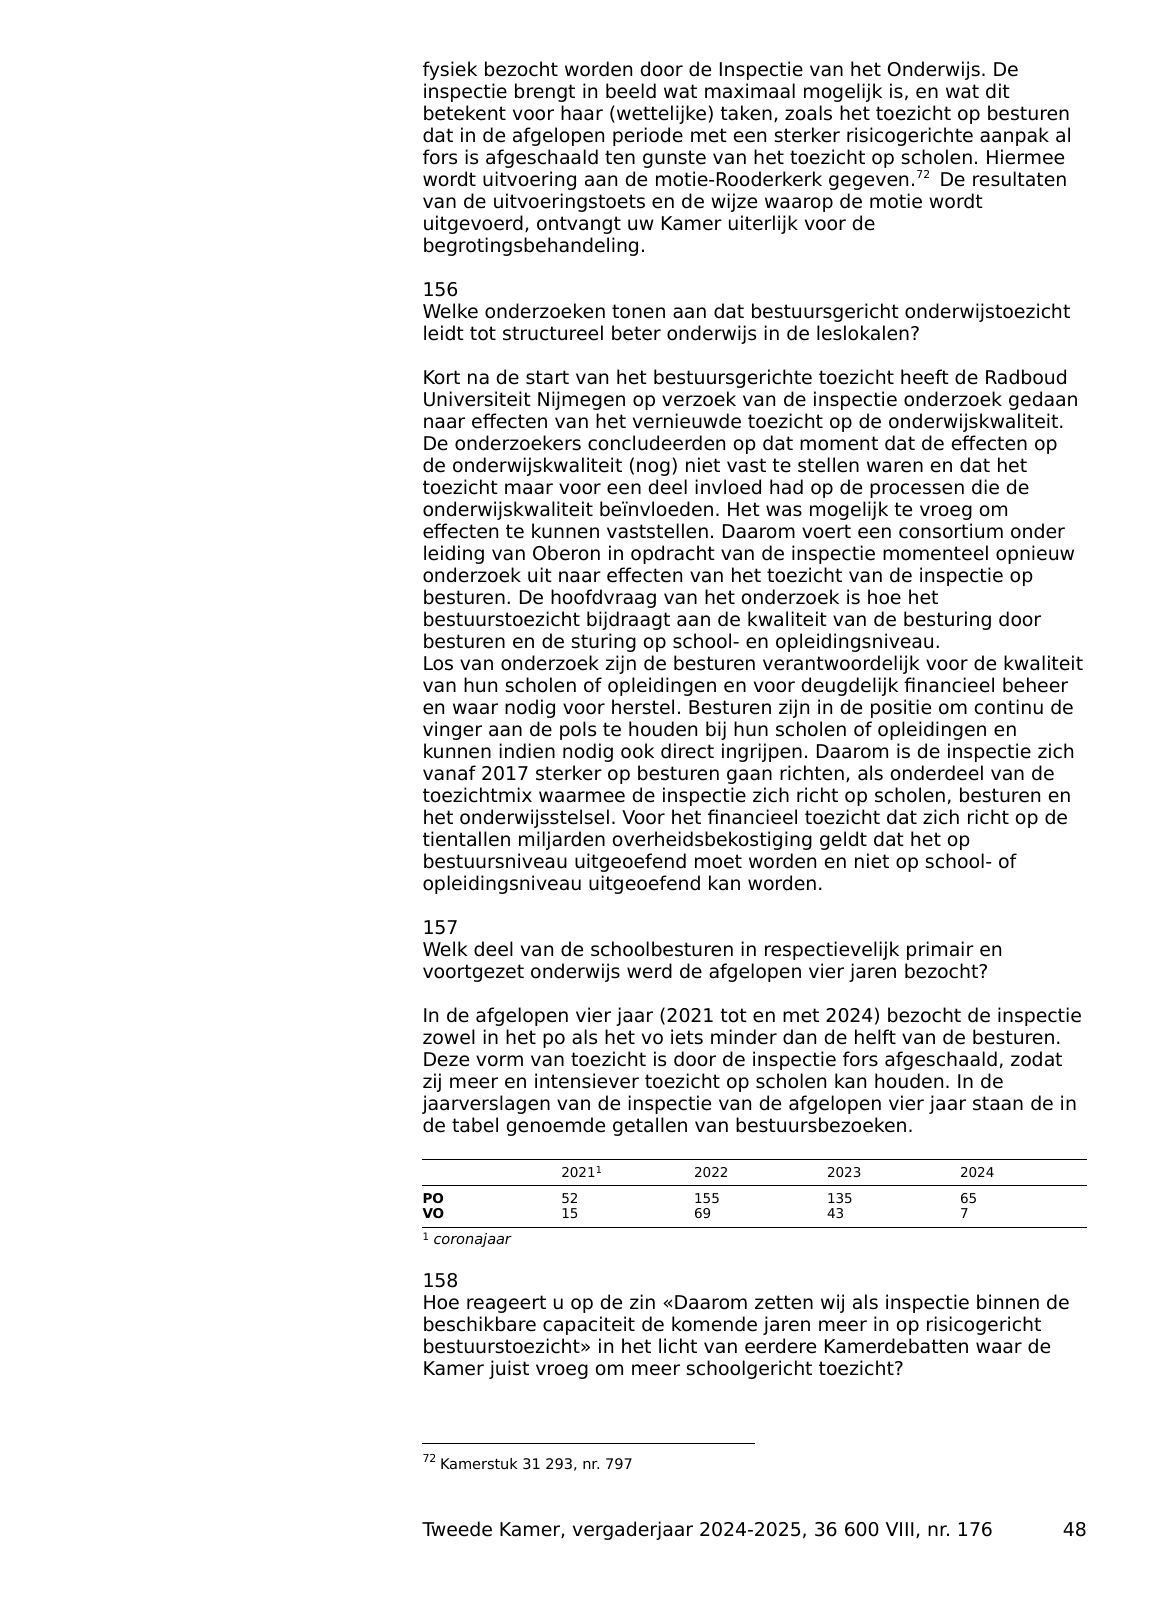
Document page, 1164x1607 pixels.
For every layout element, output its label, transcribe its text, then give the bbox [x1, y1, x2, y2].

table_header 20211 [555, 1160, 688, 1185]
table_header 2022 [688, 1160, 821, 1185]
table_cell 135 [821, 1186, 954, 1206]
text In de afgelopen vier jaar (2021 tot en met 2024) bezocht de inspectie zowel in het po als het vo iets minder dan de helft van de besturen. Deze vorm van toezicht is door de inspectie fors afgeschaald, zodat zij meer en intensiever toezicht op scholen kan houden. In de jaarverslagen van de inspectie van de afgelopen vier jaar staan de in de tabel genoemde getallen van bestuursbezoeken. [422, 1005, 1087, 1137]
text Los van onderzoek zijn de besturen verantwoordelijk voor de kwaliteit van hun scholen of opleidingen en voor deugdelijk financieel beheer en waar nodig voor herstel. Besturen zijn in de positie om continu de vinger aan de pols te houden bij hun scholen of opleidingen en kunnen indien nodig ook direct ingrijpen. Daarom is de inspectie zich vanaf 2017 sterker op besturen gaan richten, als onderdeel van de toezichtmix waarmee de inspectie zich richt op scholen, besturen en het onderwijsstelsel. Voor het financieel toezicht dat zich richt op de tientallen miljarden overheidsbekostiging geldt dat het op bestuursniveau uitgeoefend moet worden en niet op school- of opleidingsniveau uitgeoefend kan worden. [422, 653, 1087, 895]
text fysiek bezocht worden door de Inspectie van het Onderwijs. De inspectie brengt in beeld wat maximaal mogelijk is, en wat dit betekent voor haar (wettelijke) taken, zoals het toezicht op besturen dat in de afgelopen periode met een sterker risicogerichte aanpak al fors is afgeschaald ten gunste van het toezicht op scholen. Hiermee wordt uitvoering aan de motie-Rooderkerk gegeven. De resultaten van de uitvoeringstoets en de wijze waarop de motie wordt uitgevoerd, ontvangt uw Kamer uiterlijk voor de begrotingsbehandeling. [422, 59, 1087, 257]
table_cell 69 [688, 1206, 821, 1227]
table_cell 155 [688, 1186, 821, 1206]
table_cell 1 coronajaar [422, 1228, 1087, 1248]
text 158 [422, 1270, 1087, 1292]
text Kamerstuk 31 293, nr. 797 [422, 1452, 1087, 1474]
text Welk deel van de schoolbesturen in respectievelijk primair en voortgezet onderwijs werd de afgelopen vier jaren bezocht? [422, 939, 1087, 983]
table_header [422, 1160, 555, 1185]
table_cell 15 [555, 1206, 688, 1227]
table_cell VO [422, 1206, 555, 1227]
text Kort na de start van het bestuursgerichte toezicht heeft de Radboud Universiteit Nijmegen op verzoek van de inspectie onderzoek gedaan naar effecten van het vernieuwde toezicht op de onderwijskwaliteit. De onderzoekers concludeerden op dat moment dat de effecten op de onderwijskwaliteit (nog) niet vast te stellen waren en dat het toezicht maar voor een deel invloed had op de processen die de onderwijskwaliteit beïnvloeden. Het was mogelijk te vroeg om effecten te kunnen vaststellen. Daarom voert een consortium onder leiding van Oberon in opdracht van de inspectie momenteel opnieuw onderzoek uit naar effecten van het toezicht van de inspectie op besturen. De hoofdvraag van het onderzoek is hoe het bestuurstoezicht bijdraagt aan de kwaliteit van de besturing door besturen en de sturing op school- en opleidingsniveau. [422, 367, 1087, 653]
table_cell 65 [954, 1186, 1087, 1206]
table_cell PO [422, 1186, 555, 1206]
text 157 [422, 917, 1087, 939]
text 156 [422, 279, 1087, 301]
table_cell 52 [555, 1186, 688, 1206]
table_header 2024 [954, 1160, 1087, 1185]
table_header 2023 [821, 1160, 954, 1185]
table_cell 43 [821, 1206, 954, 1227]
text Welke onderzoeken tonen aan dat bestuursgericht onderwijstoezicht leidt tot structureel beter onderwijs in de leslokalen? [422, 301, 1087, 345]
table_cell 7 [954, 1206, 1087, 1227]
text Hoe reageert u op de zin «Daarom zetten wij als inspectie binnen de beschikbare capaciteit de komende jaren meer in op risicogericht bestuurstoezicht» in het licht van eerdere Kamerdebatten waar de Kamer juist vroeg om meer schoolgericht toezicht? [422, 1292, 1087, 1380]
